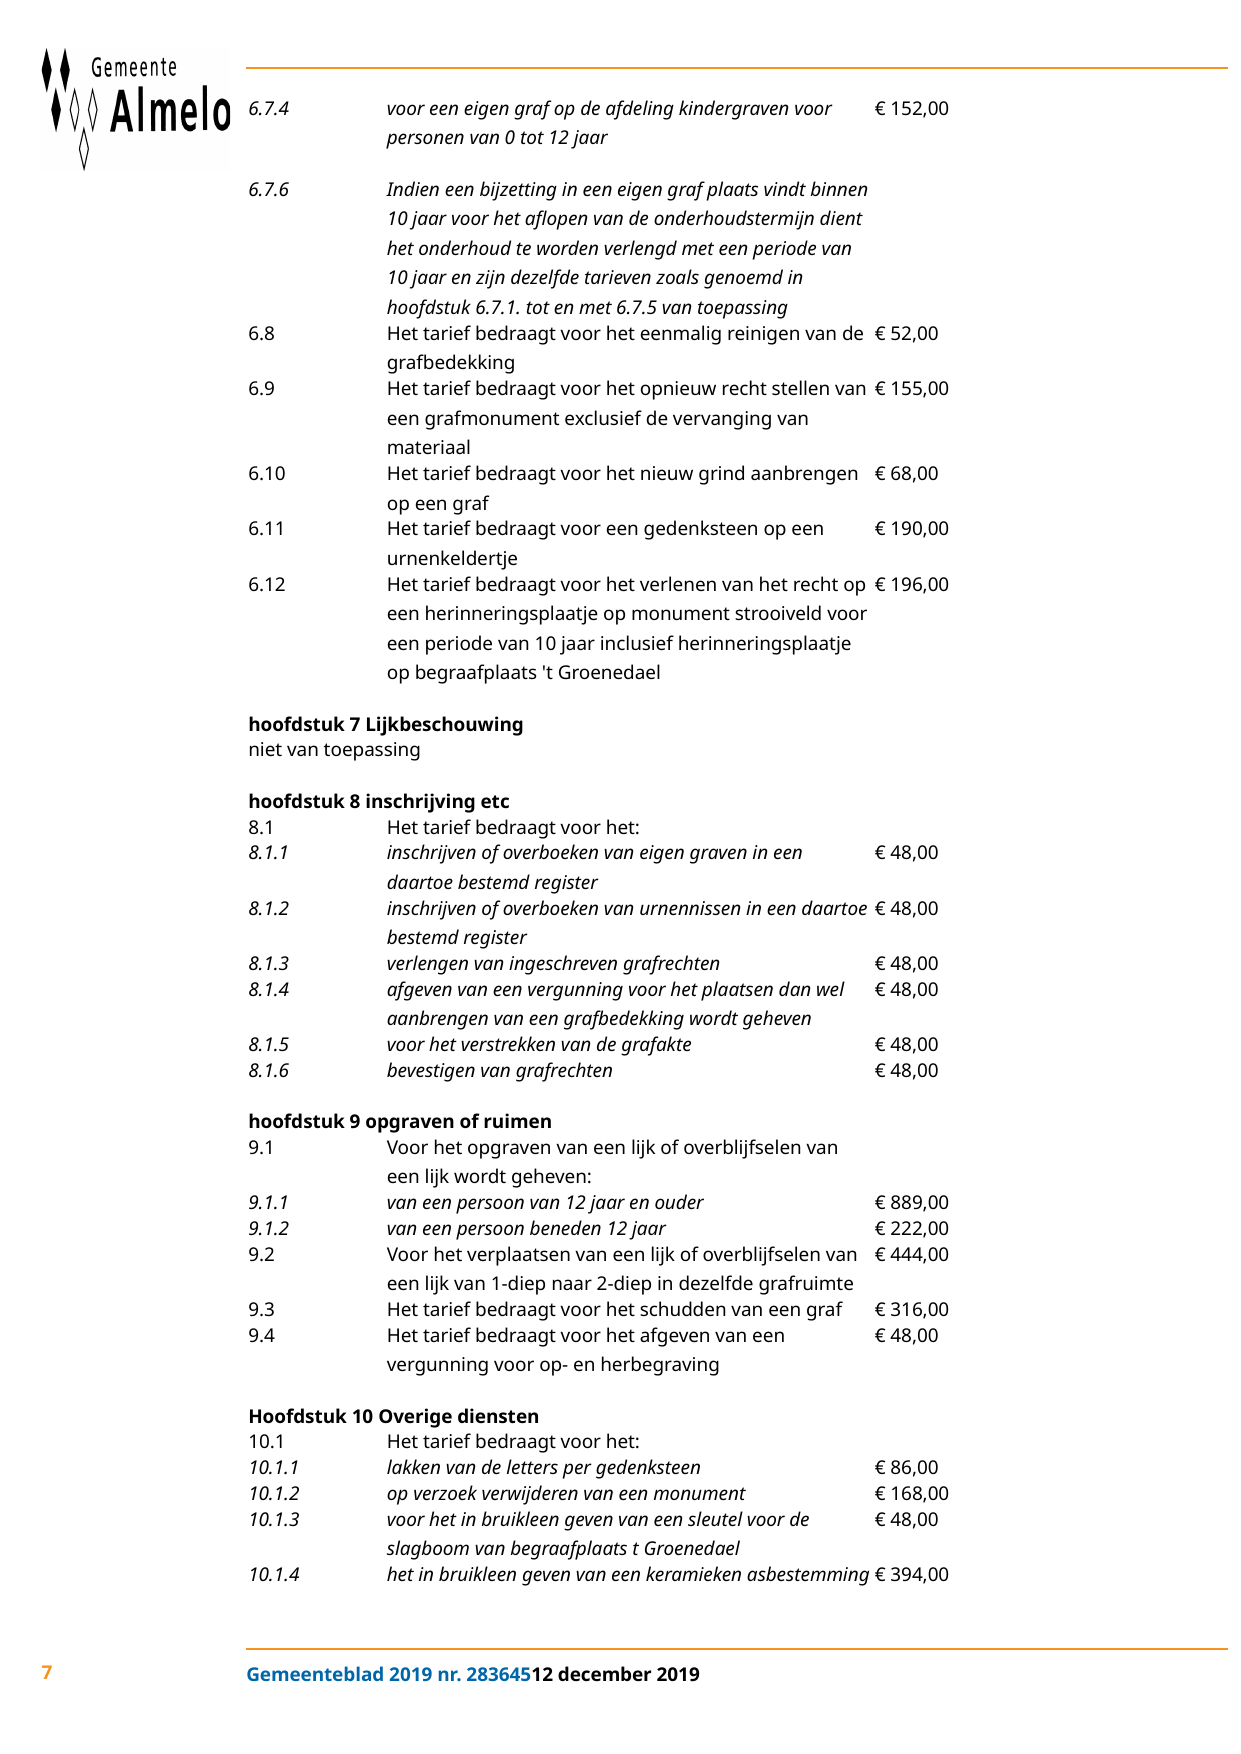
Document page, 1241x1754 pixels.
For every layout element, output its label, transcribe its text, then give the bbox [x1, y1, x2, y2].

table_cell [1013, 1109, 1152, 1134]
table_cell [1013, 1403, 1152, 1429]
table_cell [1013, 1296, 1152, 1322]
table_cell [248, 763, 387, 788]
table_cell 6.11 [248, 515, 387, 571]
table_cell € 48,00 [875, 895, 1013, 950]
table_cell 6.12 [248, 571, 387, 685]
table_cell [1013, 1377, 1152, 1403]
table_cell Het tarief bedraagt voor het eenmalig reinigen van de grafbedekking [387, 320, 874, 375]
table_cell [1013, 95, 1152, 150]
table_cell 8.1.2 [248, 895, 387, 950]
table_cell [1013, 950, 1152, 976]
table_cell 10.1 [248, 1429, 387, 1454]
table_cell 10.1.1 [248, 1455, 387, 1480]
table_cell verlengen van ingeschreven grafrechten [387, 950, 874, 976]
table_cell [1013, 515, 1152, 571]
table_cell Voor het verplaatsen van een lijk of overblijfselen van een lijk van 1-diep naar 2-diep in dezelfde grafruimte [387, 1241, 874, 1296]
table_cell € 48,00 [875, 1506, 1013, 1561]
table_cell 8.1.3 [248, 950, 387, 976]
table_cell 10.1.3 [248, 1506, 387, 1561]
table_cell € 68,00 [875, 460, 1013, 515]
table_cell 8.1.4 [248, 976, 387, 1031]
picture [41, 47, 231, 172]
table_cell € 222,00 [875, 1215, 1013, 1241]
table_cell 9.3 [248, 1296, 387, 1322]
table_cell [1013, 814, 1152, 839]
table_cell 10.1.4 [248, 1561, 387, 1587]
table_cell [875, 176, 1013, 320]
table_cell [1013, 375, 1152, 460]
table_cell [1013, 763, 1152, 788]
table_cell € 48,00 [875, 1057, 1013, 1083]
table_cell [1013, 1083, 1152, 1108]
table_cell [1013, 711, 1152, 737]
table_cell 9.1 [248, 1134, 387, 1189]
table_cell Het tarief bedraagt voor een gedenksteen op een urnenkeldertje [387, 515, 874, 571]
table_cell 10.1.2 [248, 1480, 387, 1506]
table_cell van een persoon van 12 jaar en ouder [387, 1190, 874, 1215]
table_cell hoofdstuk 7 Lijkbeschouwing [248, 711, 1013, 737]
table_cell [1013, 176, 1152, 320]
table_cell [875, 685, 1013, 711]
table_cell 9.1.1 [248, 1190, 387, 1215]
table_cell [387, 1377, 874, 1403]
table_cell 9.2 [248, 1241, 387, 1296]
table_cell € 889,00 [875, 1190, 1013, 1215]
table_cell [1013, 840, 1152, 895]
table_cell Voor het opgraven van een lijk of overblijfselen van een lijk wordt geheven: [387, 1134, 874, 1189]
table_cell [875, 1134, 1013, 1189]
table_cell Het tarief bedraagt voor het: [387, 814, 874, 839]
table_cell [875, 1429, 1013, 1454]
table_cell 8.1.5 [248, 1031, 387, 1057]
table_cell € 48,00 [875, 976, 1013, 1031]
table_cell € 444,00 [875, 1241, 1013, 1296]
table_cell Indien een bijzetting in een eigen graf plaats vindt binnen 10 jaar voor het aflopen van de onderhoudstermijn dient het onderhoud te worden verlengd met een periode van 10 jaar en zijn dezelfde tarieven zoals genoemd in hoofdstuk 6.7.1. tot en met 6.7.5 van toepassing [387, 176, 874, 320]
table_cell [1013, 460, 1152, 515]
table_cell Hoofdstuk 10 Overige diensten [248, 1403, 1013, 1429]
table_cell € 155,00 [875, 375, 1013, 460]
table_cell € 190,00 [875, 515, 1013, 571]
table_cell het in bruikleen geven van een keramieken asbestemming [387, 1561, 874, 1587]
table_cell [1013, 895, 1152, 950]
table_cell voor het in bruikleen geven van een sleutel voor de slagboom van begraafplaats t Groenedael [387, 1506, 874, 1561]
table_cell [1013, 788, 1152, 814]
table_cell afgeven van een vergunning voor het plaatsen dan wel aanbrengen van een grafbedekking wordt geheven [387, 976, 874, 1031]
table_cell hoofdstuk 9 opgraven of ruimen [248, 1109, 1013, 1134]
table_cell Het tarief bedraagt voor het afgeven van een vergunning voor op- en herbegraving [387, 1322, 874, 1377]
table_cell € 48,00 [875, 950, 1013, 976]
table_cell 6.7.4 [248, 95, 387, 150]
table_cell Het tarief bedraagt voor het nieuw grind aanbrengen op een graf [387, 460, 874, 515]
table_cell [875, 1083, 1013, 1108]
table_cell Het tarief bedraagt voor het schudden van een graf [387, 1296, 874, 1322]
table_cell [1013, 571, 1152, 685]
table_cell [387, 685, 874, 711]
table_cell [875, 1377, 1013, 1403]
table_cell [1013, 1134, 1152, 1189]
table_cell € 48,00 [875, 840, 1013, 895]
table_cell € 316,00 [875, 1296, 1013, 1322]
table_cell 8.1.6 [248, 1057, 387, 1083]
table_cell hoofdstuk 8 inschrijving etc [248, 788, 1013, 814]
table_cell [248, 685, 387, 711]
table_cell [387, 763, 874, 788]
table_cell [1013, 1429, 1152, 1454]
table_cell [1013, 1057, 1152, 1083]
table_cell [248, 150, 387, 176]
table_cell [387, 1083, 874, 1108]
table_cell Het tarief bedraagt voor het verlenen van het recht op een herinneringsplaatje op monument strooiveld voor een periode van 10 jaar inclusief herinneringsplaatje op begraafplaats 't Groenedael [387, 571, 874, 685]
table_cell [1013, 1190, 1152, 1215]
table_cell inschrijven of overboeken van eigen graven in een daartoe bestemd register [387, 840, 874, 895]
table_cell Het tarief bedraagt voor het: [387, 1429, 874, 1454]
table_cell € 48,00 [875, 1322, 1013, 1377]
table_cell inschrijven of overboeken van urnennissen in een daartoe bestemd register [387, 895, 874, 950]
table_cell € 168,00 [875, 1480, 1013, 1506]
table_cell [875, 763, 1013, 788]
table_cell [1013, 1506, 1152, 1561]
table_cell 6.10 [248, 460, 387, 515]
table_cell 9.4 [248, 1322, 387, 1377]
table_cell [1013, 1322, 1152, 1377]
table_cell [1013, 1561, 1152, 1587]
table_cell van een persoon beneden 12 jaar [387, 1215, 874, 1241]
table_cell bevestigen van grafrechten [387, 1057, 874, 1083]
table_cell € 394,00 [875, 1561, 1013, 1587]
table_cell lakken van de letters per gedenksteen [387, 1455, 874, 1480]
table_cell [1013, 1455, 1152, 1480]
table_cell [248, 1083, 387, 1108]
table_cell [1013, 1031, 1152, 1057]
table_cell 9.1.2 [248, 1215, 387, 1241]
table_cell 6.8 [248, 320, 387, 375]
table_cell [1013, 976, 1152, 1031]
table_cell [387, 150, 874, 176]
table_cell 6.7.6 [248, 176, 387, 320]
table_cell [1013, 1215, 1152, 1241]
table_cell 6.9 [248, 375, 387, 460]
table_cell 8.1 [248, 814, 387, 839]
table_cell € 86,00 [875, 1455, 1013, 1480]
table_cell voor het verstrekken van de grafakte [387, 1031, 874, 1057]
table_cell [1013, 320, 1152, 375]
table_cell Het tarief bedraagt voor het opnieuw recht stellen van een grafmonument exclusief de vervanging van materiaal [387, 375, 874, 460]
table_cell [875, 814, 1013, 839]
table_cell € 196,00 [875, 571, 1013, 685]
table_cell [1013, 150, 1152, 176]
table_cell 8.1.1 [248, 840, 387, 895]
table_cell op verzoek verwijderen van een monument [387, 1480, 874, 1506]
table_cell [248, 1377, 387, 1403]
table_cell [875, 150, 1013, 176]
table_cell [1013, 1480, 1152, 1506]
table_cell [1013, 685, 1152, 711]
table_cell [1013, 1241, 1152, 1296]
table_cell € 52,00 [875, 320, 1013, 375]
table_cell [1013, 737, 1152, 762]
table_cell voor een eigen graf op de afdeling kindergraven voor personen van 0 tot 12 jaar [387, 95, 874, 150]
table_cell € 48,00 [875, 1031, 1013, 1057]
table_cell niet van toepassing [248, 737, 1013, 762]
table_cell € 152,00 [875, 95, 1013, 150]
